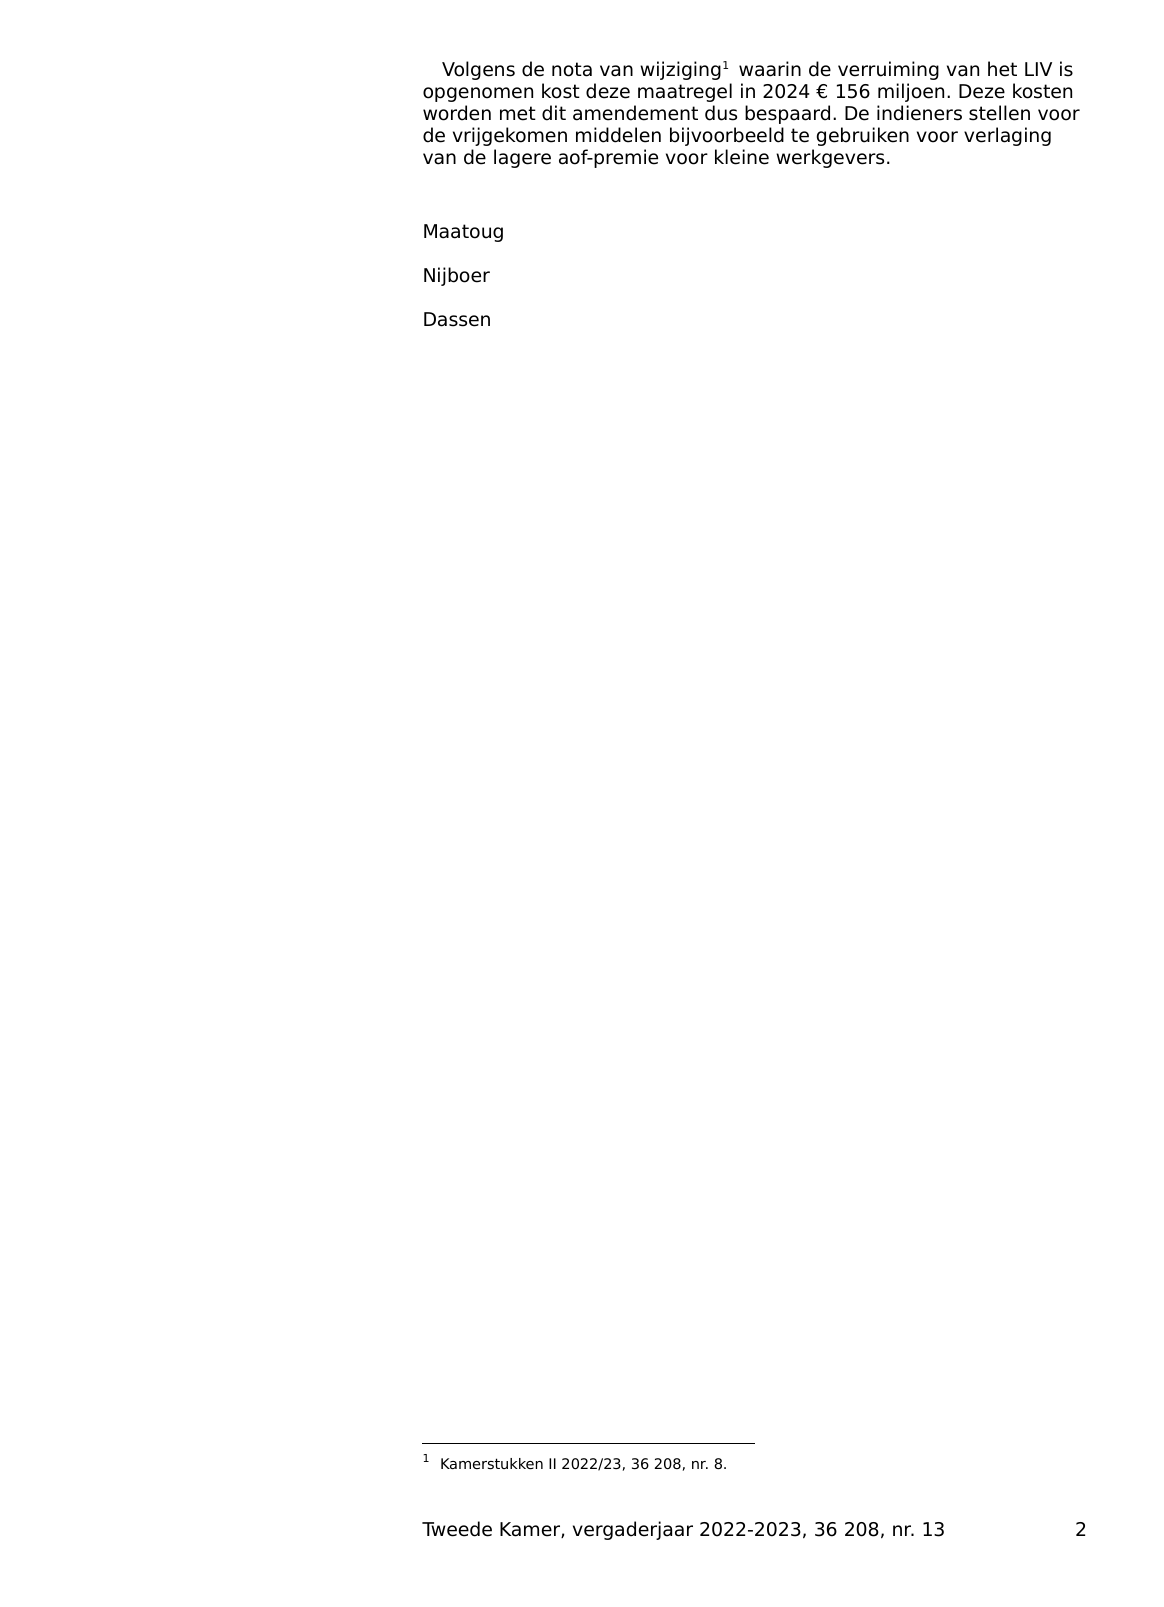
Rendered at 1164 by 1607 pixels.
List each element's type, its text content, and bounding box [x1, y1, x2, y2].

text Volgens de nota van wijziging waarin de verruiming van het LIV is opgenomen kost deze maatregel in 2024 € 156 miljoen. Deze kosten worden met dit amendement dus bespaard. De indieners stellen voor de vrijgekomen middelen bijvoorbeeld te gebruiken voor verlaging van de lagere aof-premie voor kleine werkgevers. [422, 59, 1087, 169]
text Maatoug Nijboer Dassen [422, 199, 1087, 331]
text Kamerstukken II 2022/23, 36 208, nr. 8. [422, 1452, 1087, 1474]
